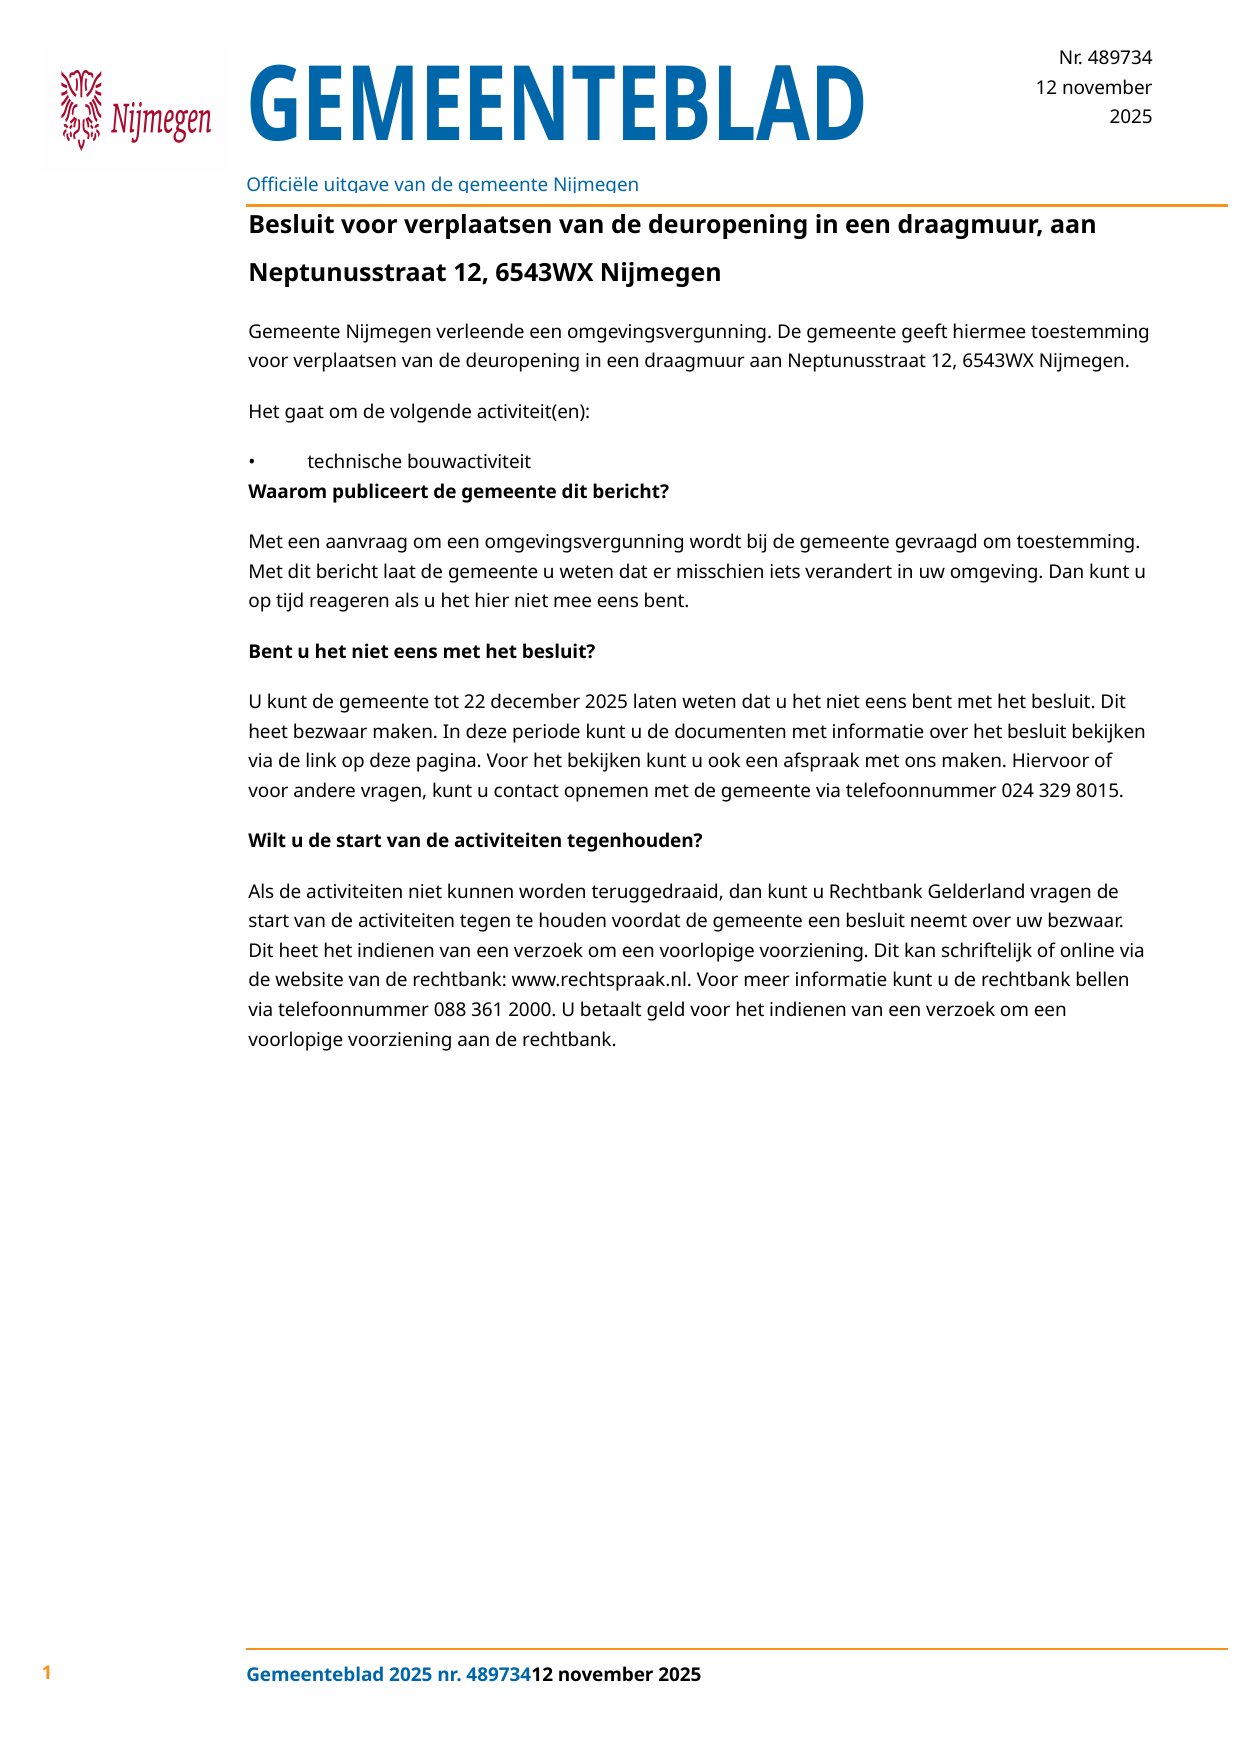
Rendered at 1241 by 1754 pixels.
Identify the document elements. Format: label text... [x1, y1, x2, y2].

text Besluit voor verplaatsen van de deuropening in een draagmuur, aan Neptunusstraat 12, 6543WX Nijmegen [248, 207, 1152, 288]
text Waarom publiceert de gemeente dit bericht? [248, 478, 1152, 504]
list technische bouwactiviteit [248, 448, 1152, 474]
text Het gaat om de volgende activiteit(en): [248, 398, 1152, 424]
text Wilt u de start van de activiteiten tegenhouden? [248, 827, 1152, 853]
text Met een aanvraag om een omgevingsvergunning wordt bij de gemeente gevraagd om toestemming. Met dit bericht laat de gemeente u weten dat er misschien iets verandert in uw omgeving. Dan kunt u op tijd reageren als u het hier niet mee eens bent. [248, 528, 1152, 613]
text Als de activiteiten niet kunnen worden teruggedraaid, dan kunt u Rechtbank Gelderland vragen de start van de activiteiten tegen te houden voordat de gemeente een besluit neemt over uw bezwaar. Dit heet het indienen van een verzoek om een voorlopige voorziening. Dit kan schriftelijk of online via de website van de rechtbank: www.rechtspraak.nl. Voor meer informatie kunt u de rechtbank bellen via telefoonnummer 088 361 2000. U betaalt geld voor het indienen van een verzoek om een voorlopige voorziening aan de rechtbank. [248, 878, 1152, 1052]
picture [41, 47, 231, 172]
text Gemeente Nijmegen verleende een omgevingsvergunning. De gemeente geeft hiermee toestemming voor verplaatsen van de deuropening in een draagmuur aan Neptunusstraat 12, 6543WX Nijmegen. [248, 318, 1152, 373]
text Bent u het niet eens met het besluit? [248, 638, 1152, 664]
text U kunt de gemeente tot 22 december 2025 laten weten dat u het niet eens bent met het besluit. Dit heet bezwaar maken. In deze periode kunt u de documenten met informatie over het besluit bekijken via de link op deze pagina. Voor het bekijken kunt u ook een afspraak met ons maken. Hiervoor of voor andere vragen, kunt u contact opnemen met de gemeente via telefoonnummer 024 329 8015. [248, 688, 1152, 803]
